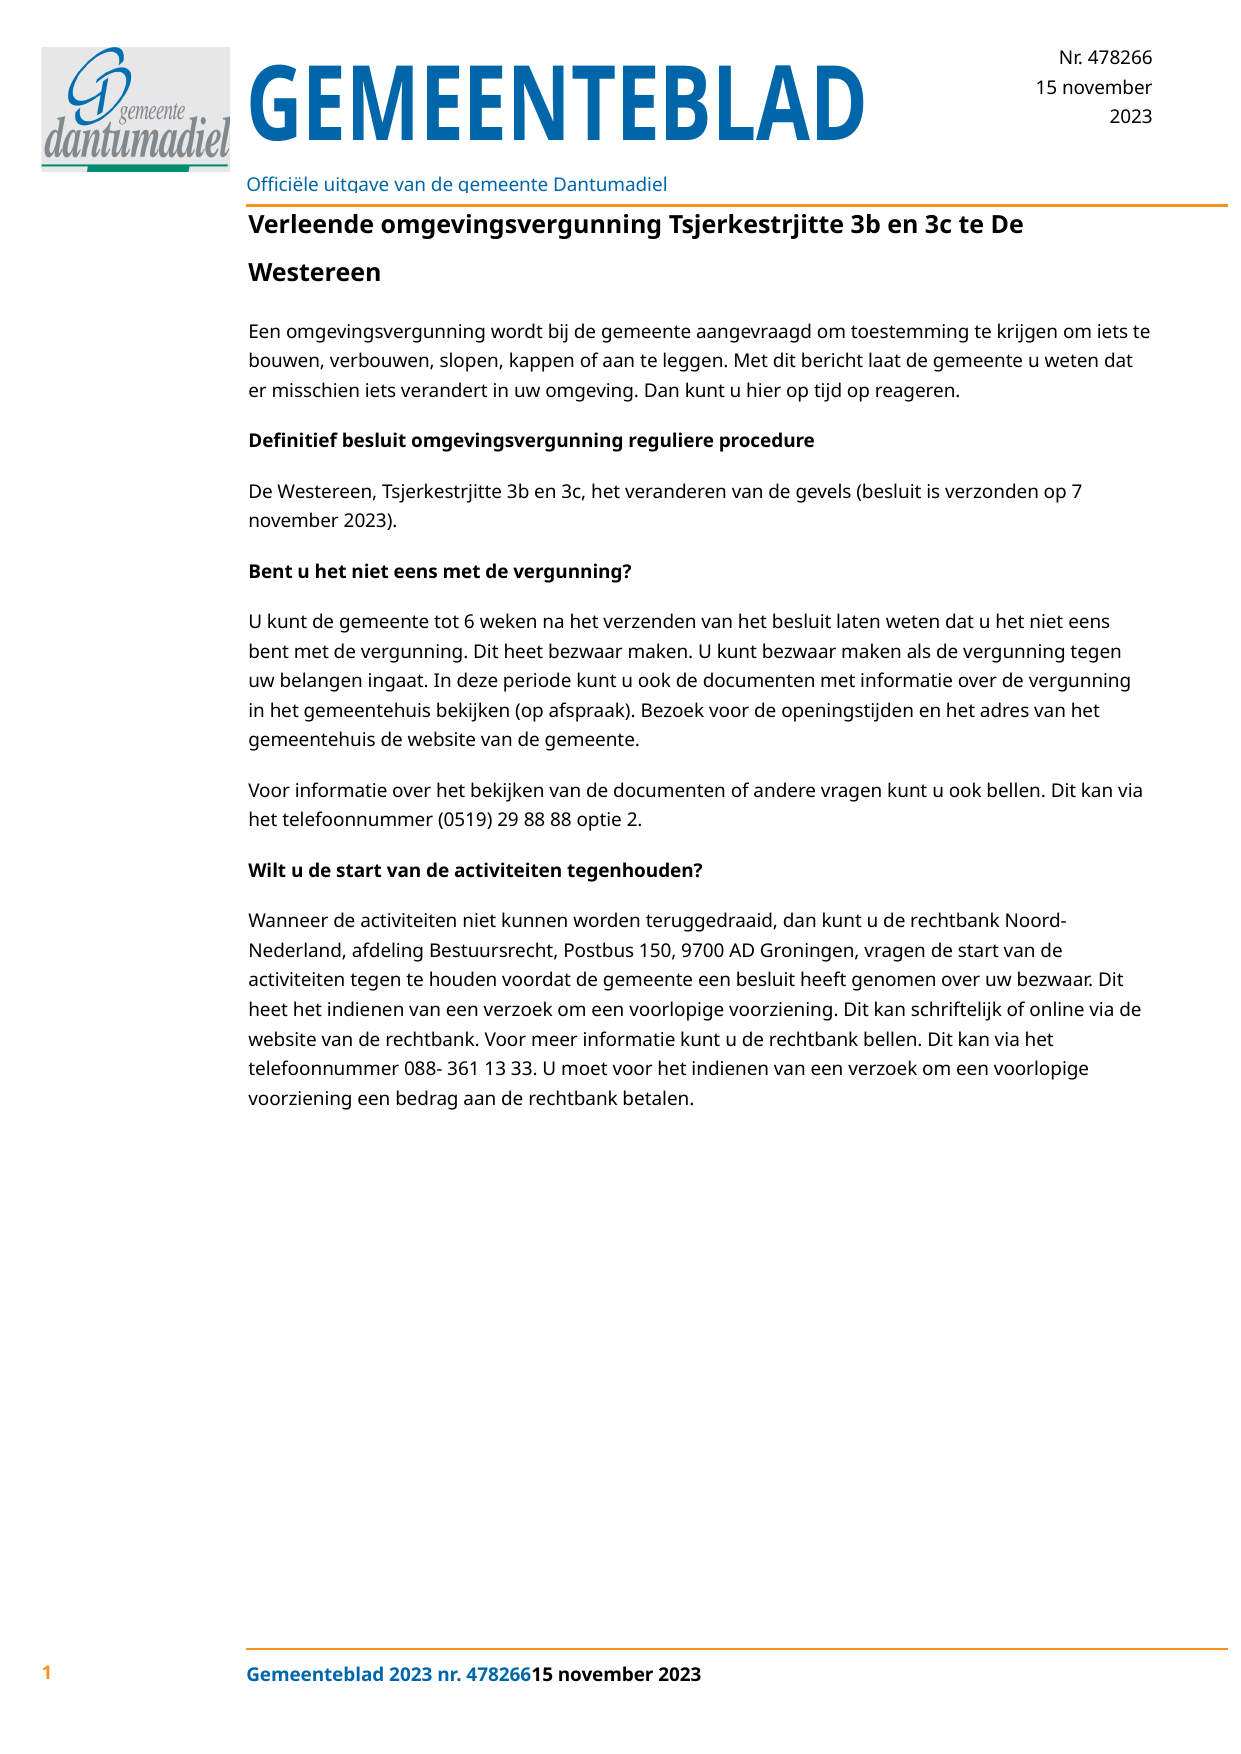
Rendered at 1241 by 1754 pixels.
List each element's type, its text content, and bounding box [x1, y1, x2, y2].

text U kunt de gemeente tot 6 weken na het verzenden van het besluit laten weten dat u het niet eens bent met de vergunning. Dit heet bezwaar maken. U kunt bezwaar maken als de vergunning tegen uw belangen ingaat. In deze periode kunt u ook de documenten met informatie over de vergunning in het gemeentehuis bekijken (op afspraak). Bezoek voor de openingstijden en het adres van het gemeentehuis de website van de gemeente. [248, 608, 1152, 752]
text Bent u het niet eens met de vergunning? [248, 558, 1152, 584]
text Voor informatie over het bekijken van de documenten of andere vragen kunt u ook bellen. Dit kan via het telefoonnummer (0519) 29 88 88 optie 2. [248, 777, 1152, 832]
text Wilt u de start van de activiteiten tegenhouden? [248, 857, 1152, 883]
text Wanneer de activiteiten niet kunnen worden teruggedraaid, dan kunt u de rechtbank Noord-Nederland, afdeling Bestuursrecht, Postbus 150, 9700 AD Groningen, vragen de start van de activiteiten tegen te houden voordat de gemeente een besluit heeft genomen over uw bezwaar. Dit heet het indienen van een verzoek om een voorlopige voorziening. Dit kan schriftelijk of online via de website van de rechtbank. Voor meer informatie kunt u de rechtbank bellen. Dit kan via het telefoonnummer 088- 361 13 33. U moet voor het indienen van een verzoek om een voorlopige voorziening een bedrag aan de rechtbank betalen. [248, 907, 1152, 1111]
text Verleende omgevingsvergunning Tsjerkestrjitte 3b en 3c te De Westereen [248, 207, 1152, 288]
picture [41, 47, 231, 172]
text Definitief besluit omgevingsvergunning reguliere procedure [248, 427, 1152, 453]
text De Westereen, Tsjerkestrjitte 3b en 3c, het veranderen van de gevels (besluit is verzonden op 7 november 2023). [248, 478, 1152, 533]
text Een omgevingsvergunning wordt bij de gemeente aangevraagd om toestemming te krijgen om iets te bouwen, verbouwen, slopen, kappen of aan te leggen. Met dit bericht laat de gemeente u weten dat er misschien iets verandert in uw omgeving. Dan kunt u hier op tijd op reageren. [248, 318, 1152, 403]
